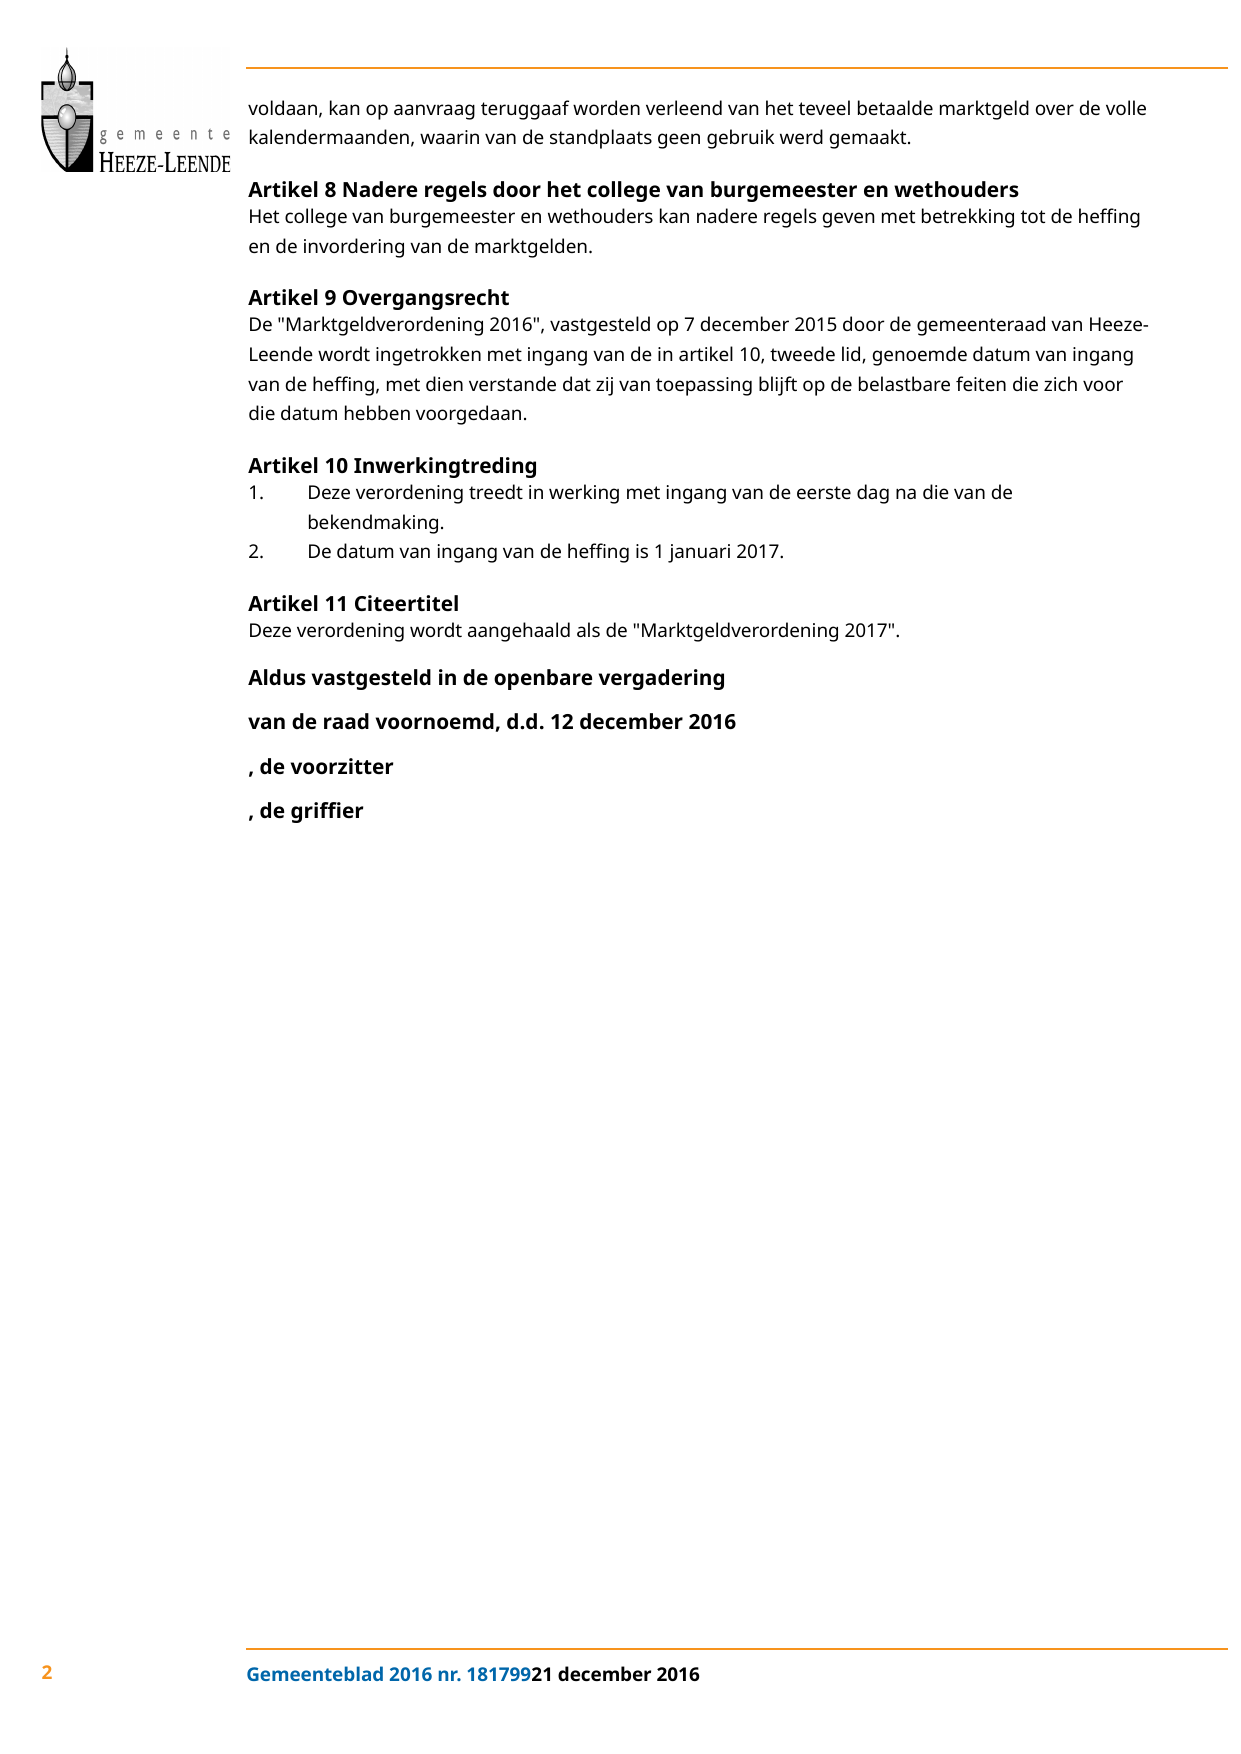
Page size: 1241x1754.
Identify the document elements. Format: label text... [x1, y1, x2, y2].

list De datum van ingang van de heffing is 1 januari 2017. [248, 538, 1152, 564]
text Deze verordening wordt aangehaald als de "Marktgeldverordening 2017". [248, 617, 1152, 643]
text Artikel 8 Nadere regels door het college van burgemeester en wethouders [248, 175, 1152, 203]
text van de raad voornoemd, d.d. 12 december 2016 [248, 707, 1152, 736]
text Aldus vastgesteld in de openbare vergadering [248, 663, 1152, 691]
text Artikel 10 Inwerkingtreding [248, 451, 1152, 479]
text voldaan, kan op aanvraag teruggaaf worden verleend van het teveel betaalde marktgeld over de volle kalendermaanden, waarin van de standplaats geen gebruik werd gemaakt. [248, 95, 1152, 150]
text De "Marktgeldverordening 2016", vastgesteld op 7 december 2015 door de gemeenteraad van Heeze-Leende wordt ingetrokken met ingang van de in artikel 10, tweede lid, genoemde datum van ingang van de heffing, met dien verstande dat zij van toepassing blijft op de belastbare feiten die zich voor die datum hebben voorgedaan. [248, 312, 1152, 426]
text Artikel 9 Overgangsrecht [248, 283, 1152, 312]
text Artikel 11 Citeertitel [248, 589, 1152, 617]
text , de voorzitter [248, 752, 1152, 780]
picture [41, 47, 231, 172]
text Het college van burgemeester en wethouders kan nadere regels geven met betrekking tot de heffing en de invordering van de marktgelden. [248, 203, 1152, 258]
list Deze verordening treedt in werking met ingang van de eerste dag na die van de bekendmaking. [248, 479, 1152, 534]
text , de griffier [248, 796, 1152, 825]
